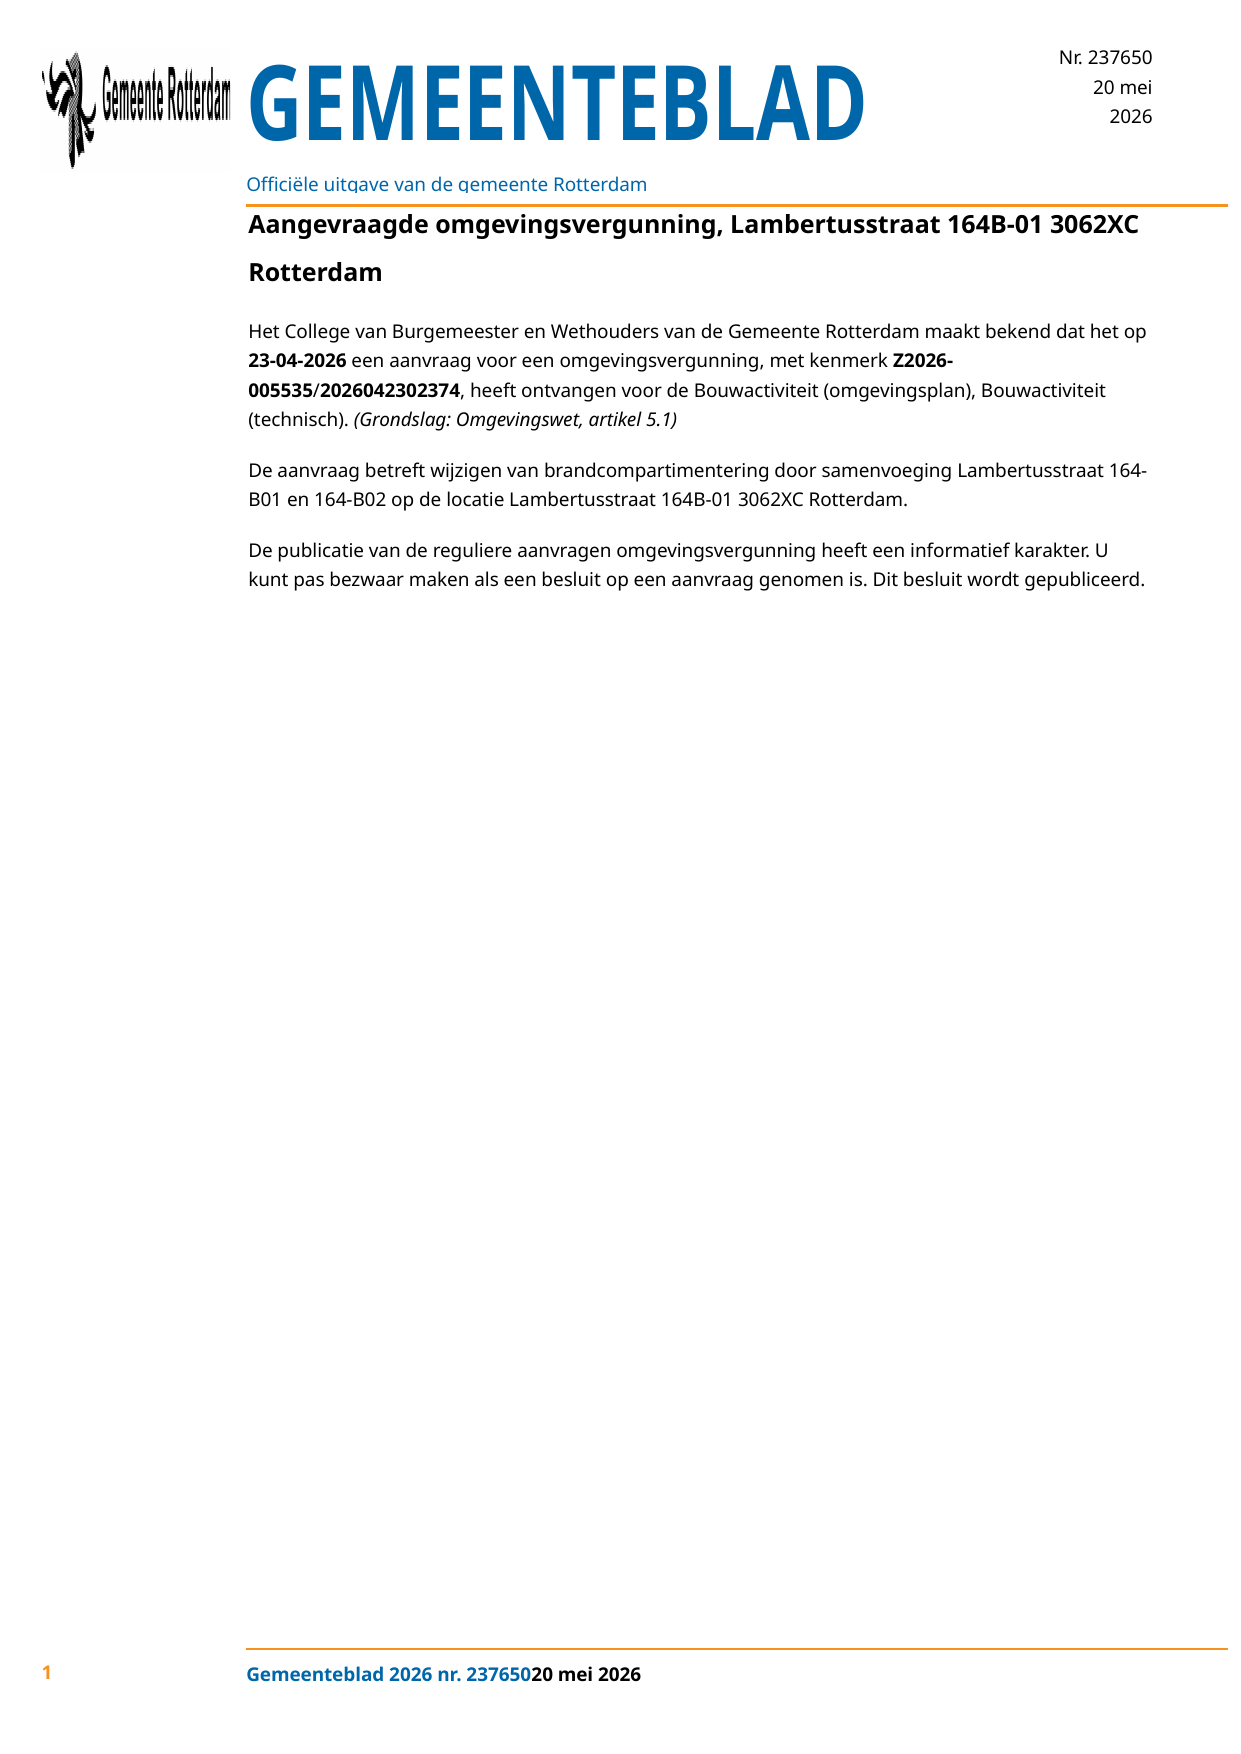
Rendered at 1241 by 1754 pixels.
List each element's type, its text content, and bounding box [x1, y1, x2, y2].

text Aangevraagde omgevingsvergunning, Lambertusstraat 164B-01 3062XC Rotterdam [248, 207, 1152, 288]
text Het College van Burgemeester en Wethouders van de Gemeente Rotterdam maakt bekend dat het op 23-04-2026 een aanvraag voor een omgevingsvergunning, met kenmerk Z2026-005535/2026042302374, heeft ontvangen voor de Bouwactiviteit (omgevingsplan), Bouwactiviteit (technisch). (Grondslag: Omgevingswet, artikel 5.1) [248, 318, 1152, 432]
text De publicatie van de reguliere aanvragen omgevingsvergunning heeft een informatief karakter. U kunt pas bezwaar maken als een besluit op een aanvraag genomen is. Dit besluit wordt gepubliceerd. [248, 537, 1152, 592]
text De aanvraag betreft wijzigen van brandcompartimentering door samenvoeging Lambertusstraat 164-B01 en 164-B02 op de locatie Lambertusstraat 164B-01 3062XC Rotterdam. [248, 457, 1152, 512]
picture [41, 47, 231, 172]
